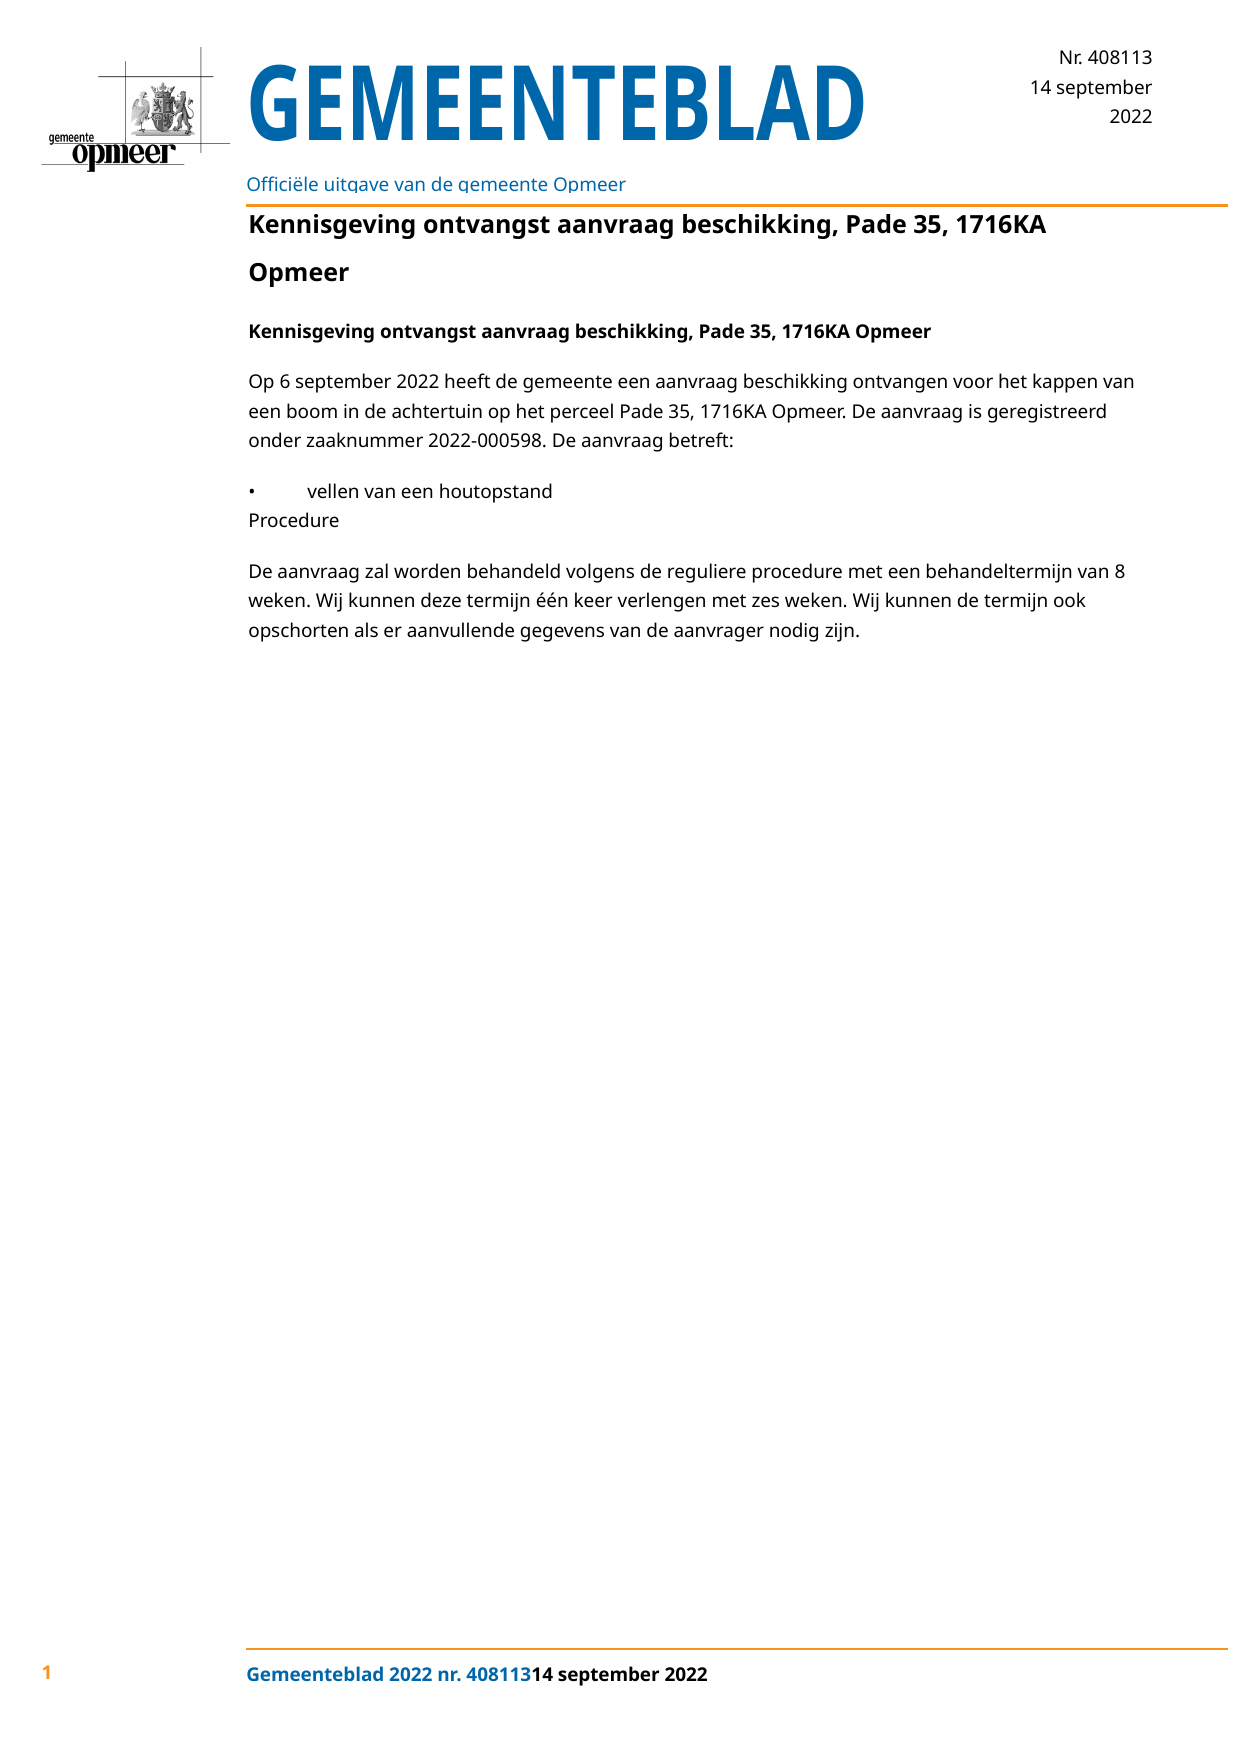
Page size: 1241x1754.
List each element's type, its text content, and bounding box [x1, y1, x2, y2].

text Op 6 september 2022 heeft de gemeente een aanvraag beschikking ontvangen voor het kappen van een boom in de achtertuin op het perceel Pade 35, 1716KA Opmeer. De aanvraag is geregistreerd onder zaaknummer 2022-000598. De aanvraag betreft: [248, 368, 1152, 453]
text Kennisgeving ontvangst aanvraag beschikking, Pade 35, 1716KA Opmeer [248, 318, 1152, 344]
text Kennisgeving ontvangst aanvraag beschikking, Pade 35, 1716KA Opmeer [248, 207, 1152, 288]
text De aanvraag zal worden behandeld volgens de reguliere procedure met een behandeltermijn van 8 weken. Wij kunnen deze termijn één keer verlengen met zes weken. Wij kunnen de termijn ook opschorten als er aanvullende gegevens van de aanvrager nodig zijn. [248, 558, 1152, 643]
text Procedure [248, 507, 1152, 533]
picture [41, 47, 231, 172]
list vellen van een houtopstand [248, 478, 1152, 504]
